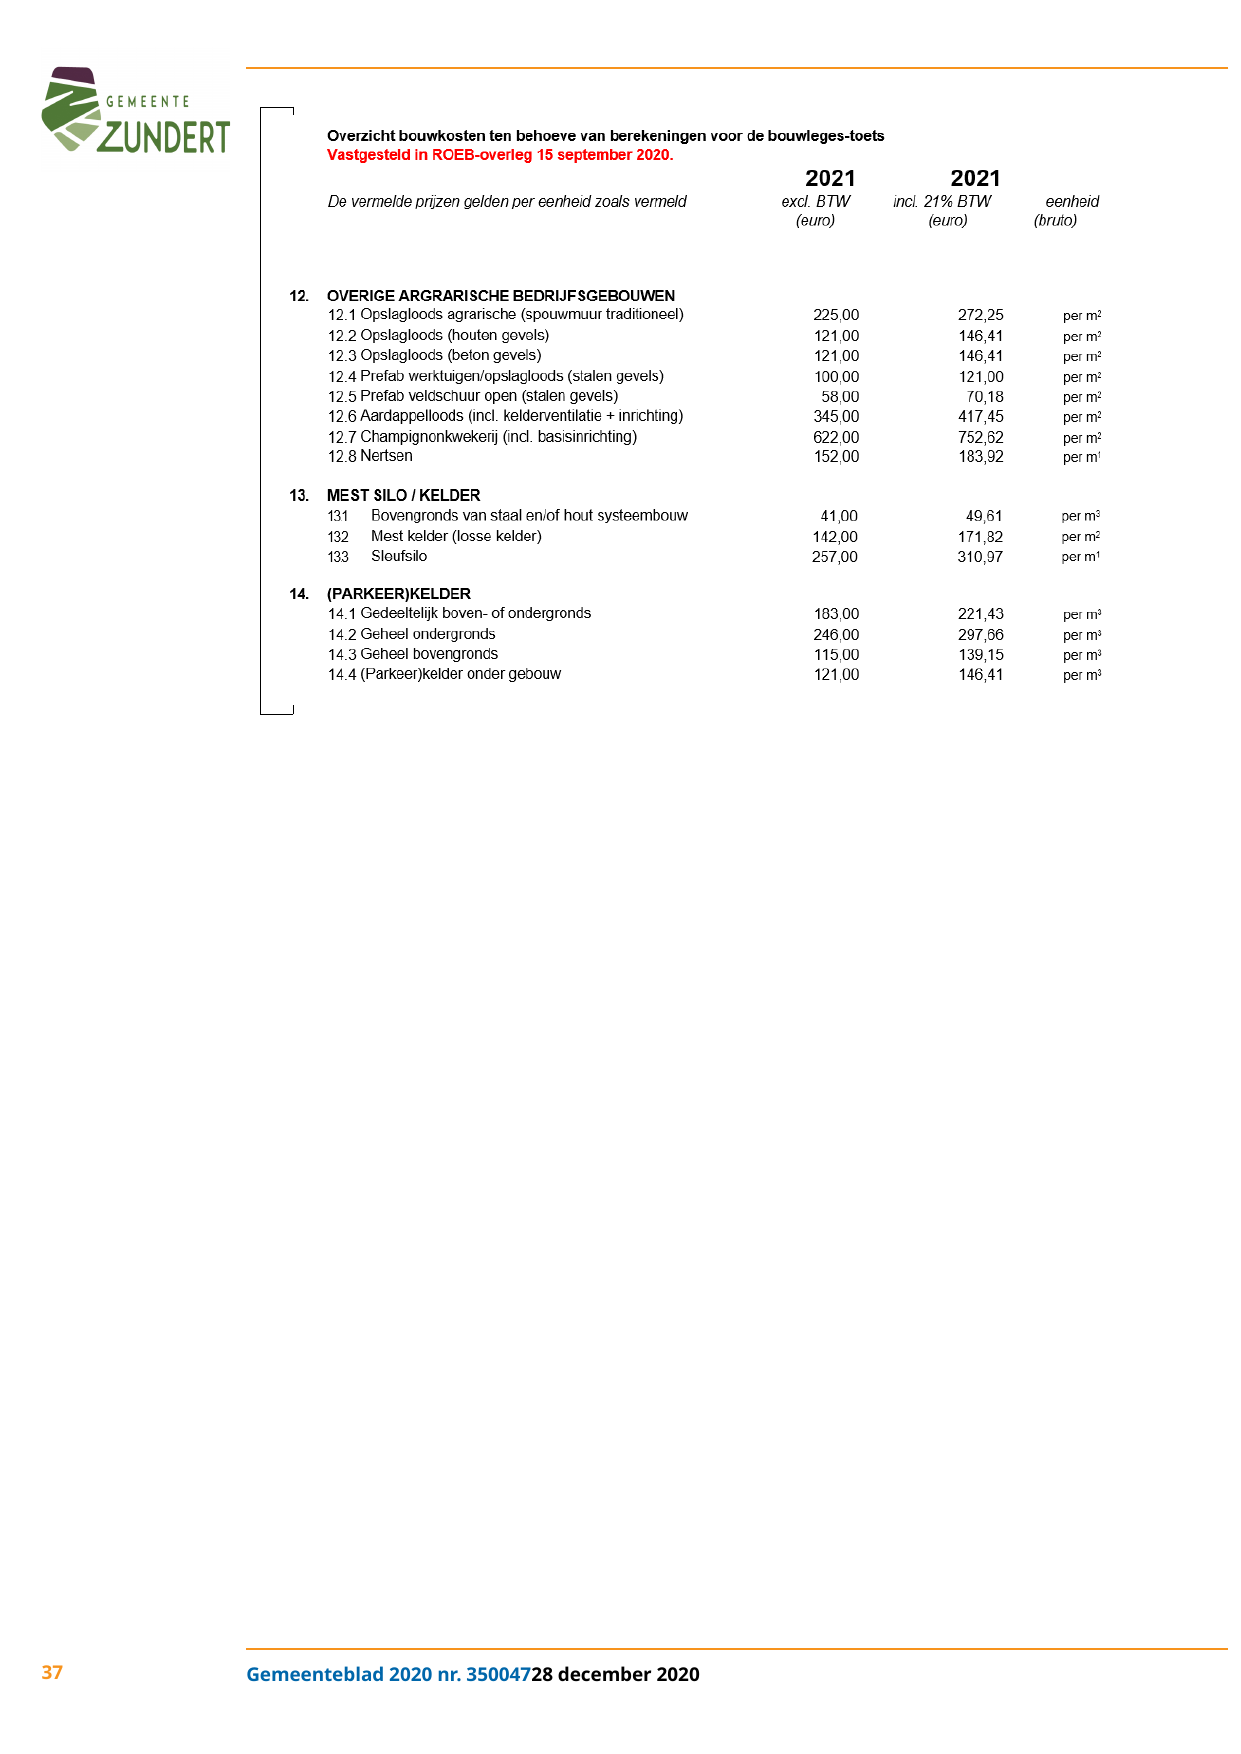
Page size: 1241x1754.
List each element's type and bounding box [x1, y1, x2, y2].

picture [41, 47, 231, 172]
picture [268, 115, 1173, 705]
